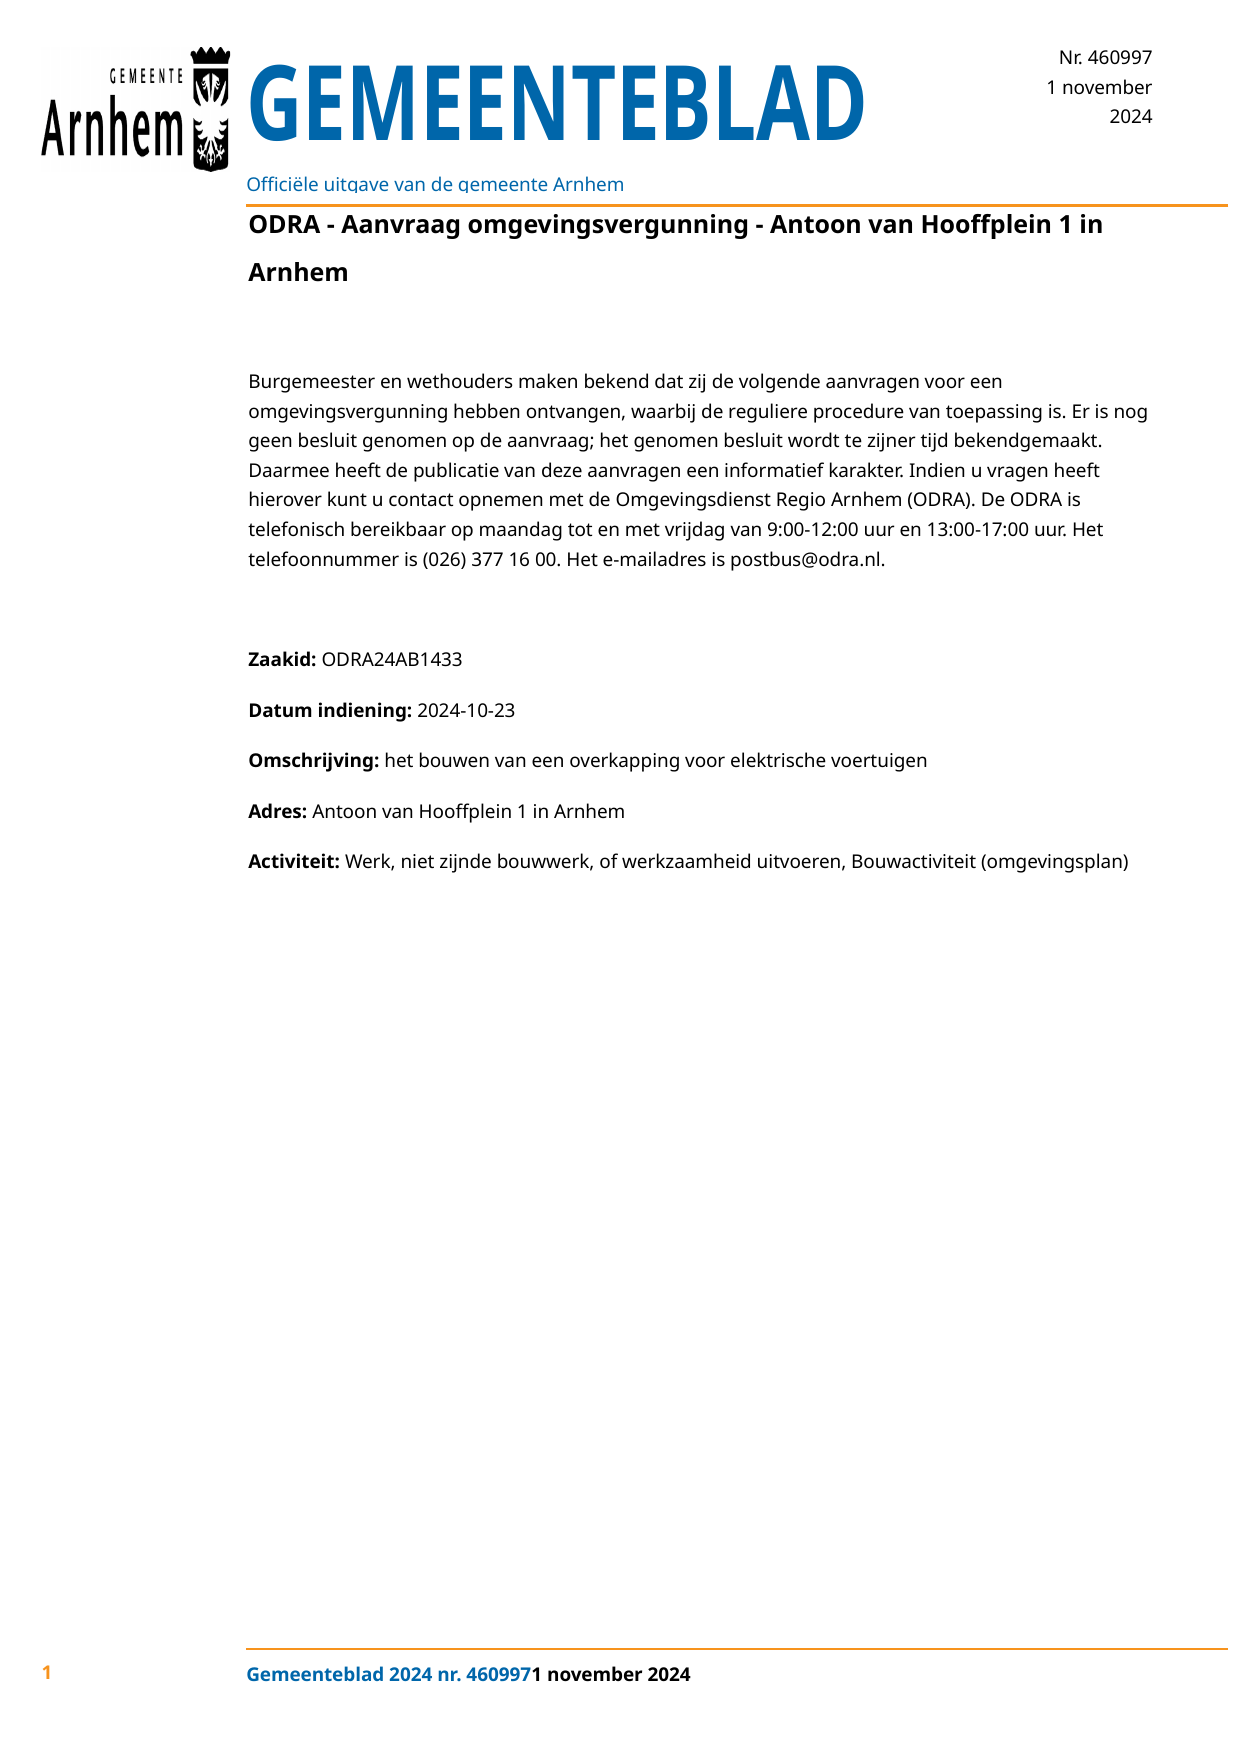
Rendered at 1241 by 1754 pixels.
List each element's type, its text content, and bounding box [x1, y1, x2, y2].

text Zaakid: ODRA24AB1433 [248, 647, 1152, 672]
text Datum indiening: 2024-10-23 [248, 697, 1152, 723]
text Burgemeester en wethouders maken bekend dat zij de volgende aanvragen voor een omgevingsvergunning hebben ontvangen, waarbij de reguliere procedure van toepassing is. Er is nog geen besluit genomen op de aanvraag; het genomen besluit wordt te zijner tijd bekendgemaakt. Daarmee heeft de publicatie van deze aanvragen een informatief karakter. Indien u vragen heeft hierover kunt u contact opnemen met de Omgevingsdienst Regio Arnhem (ODRA). De ODRA is telefonisch bereikbaar op maandag tot en met vrijdag van 9:00-12:00 uur en 13:00-17:00 uur. Het telefoonnummer is (026) 377 16 00. Het e-mailadres is postbus@odra.nl. [248, 368, 1152, 572]
text ODRA - Aanvraag omgevingsvergunning - Antoon van Hooffplein 1 in Arnhem [248, 207, 1152, 288]
text Omschrijving: het bouwen van een overkapping voor elektrische voertuigen [248, 747, 1152, 773]
text Adres: Antoon van Hooffplein 1 in Arnhem [248, 798, 1152, 824]
picture [41, 47, 231, 172]
text Activiteit: Werk, niet zijnde bouwwerk, of werkzaamheid uitvoeren, Bouwactiviteit (omgevingsplan) [248, 848, 1152, 874]
